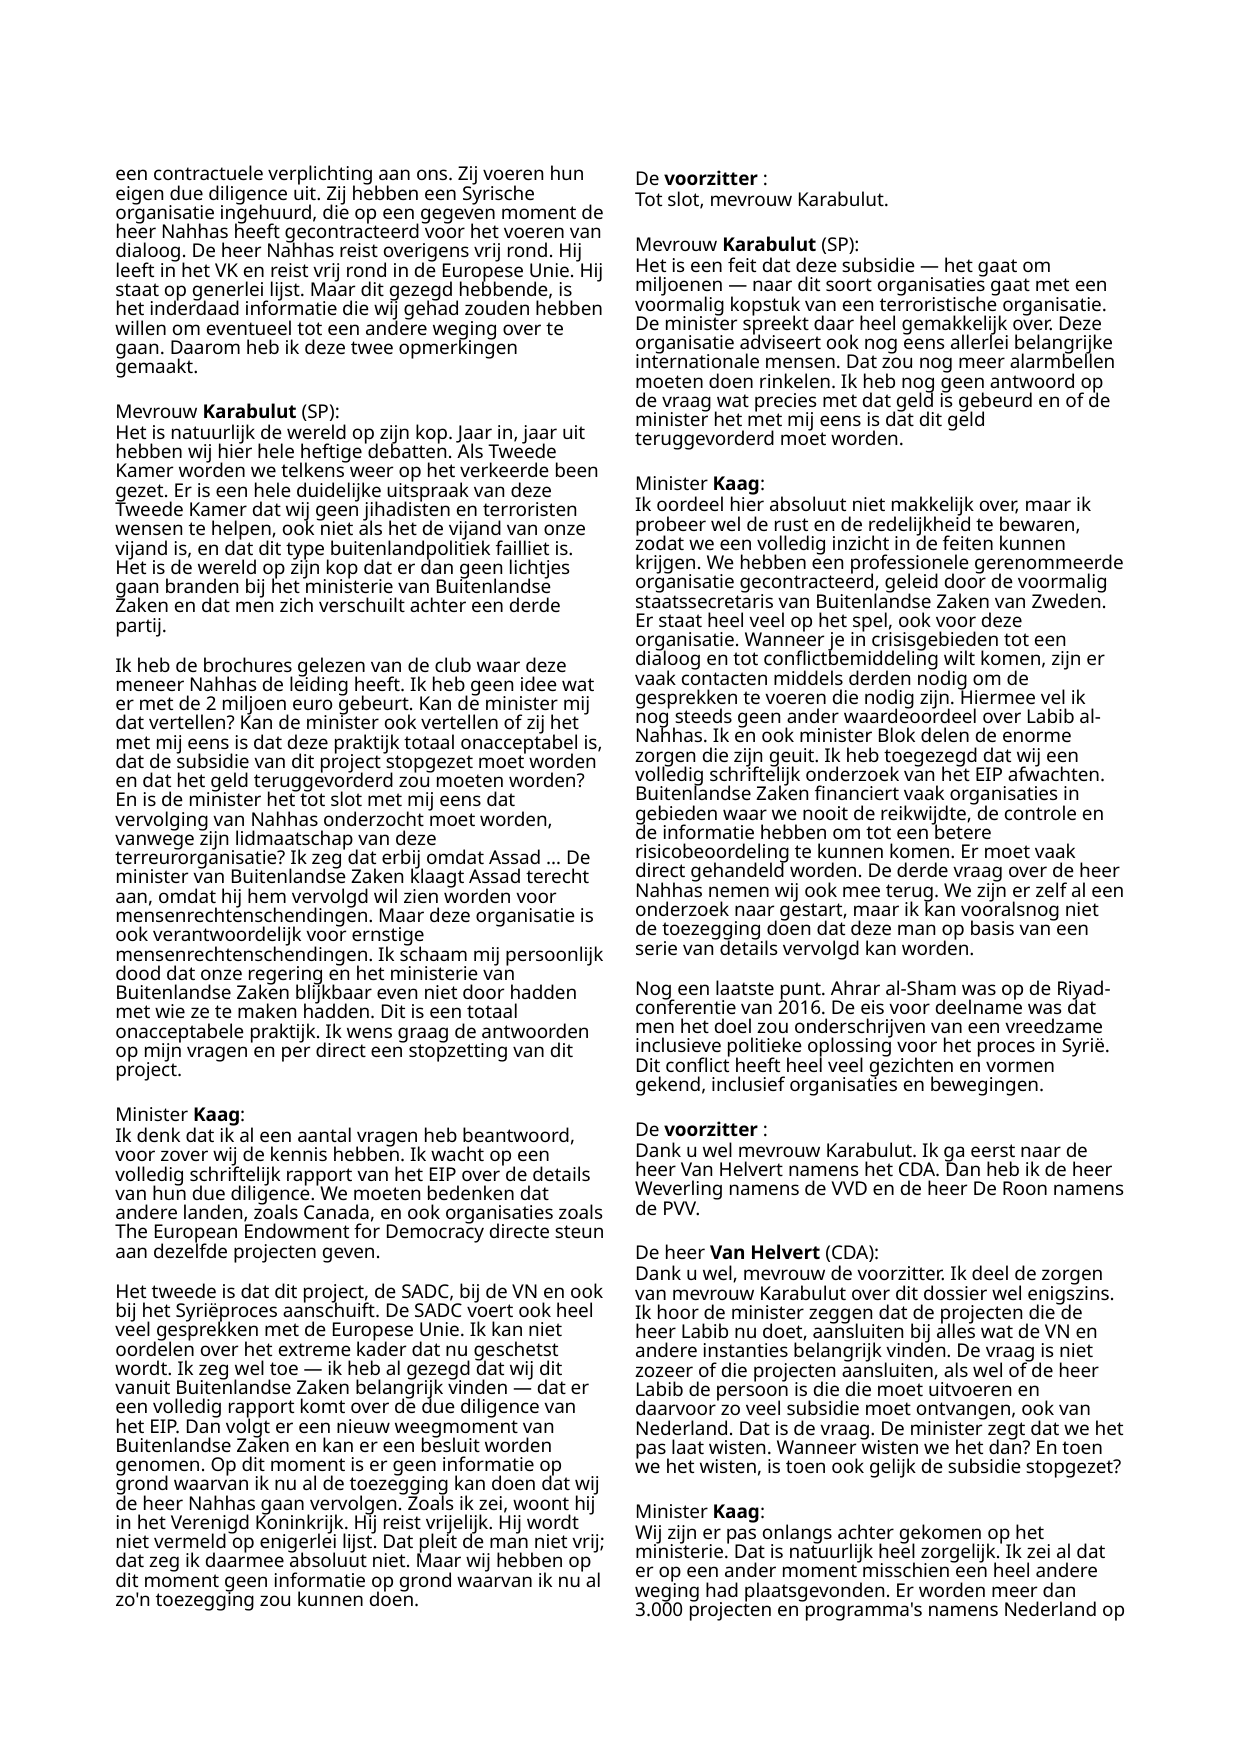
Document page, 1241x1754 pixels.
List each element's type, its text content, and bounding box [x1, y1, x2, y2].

text Ik heb de brochures gelezen van de club waar deze meneer Nahhas de leiding heeft. Ik heb geen idee wat er met de 2 miljoen euro gebeurt. Kan de minister mij dat vertellen? Kan de minister ook vertellen of zij het met mij eens is dat deze praktijk totaal onacceptabel is, dat de subsidie van dit project stopgezet moet worden en dat het geld teruggevorderd zou moeten worden? En is de minister het tot slot met mij eens dat vervolging van Nahhas onderzocht moet worden, vanwege zijn lidmaatschap van deze terreurorganisatie? Ik zeg dat erbij omdat Assad … De minister van Buitenlandse Zaken klaagt Assad terecht aan, omdat hij hem vervolgd wil zien worden voor mensenrechtenschendingen. Maar deze organisatie is ook verantwoordelijk voor ernstige mensenrechtenschendingen. Ik schaam mij persoonlijk dood dat onze regering en het ministerie van Buitenlandse Zaken blijkbaar even niet door hadden met wie ze te maken hadden. Dit is een totaal onacceptabele praktijk. Ik wens graag de antwoorden op mijn vragen en per direct een stopzetting van dit project. [115, 657, 605, 1081]
text Minister Kaag: [635, 1498, 1125, 1524]
text De heer Van Helvert (CDA): [635, 1239, 1125, 1265]
text Nog een laatste punt. Ahrar al-Sham was op de Riyad-conferentie van 2016. De eis voor deelname was dat men het doel zou onderschrijven van een vreedzame inclusieve politieke oplossing voor het proces in Syrië. Dit conflict heeft heel veel gezichten en vormen gekend, inclusief organisaties en bewegingen. [635, 979, 1125, 1095]
text Dank u wel mevrouw Karabulut. Ik ga eerst naar de heer Van Helvert namens het CDA. Dan heb ik de heer Weverling namens de VVD en de heer De Roon namens de PVV. [635, 1142, 1125, 1219]
text Het is natuurlijk de wereld op zijn kop. Jaar in, jaar uit hebben wij hier hele heftige debatten. Als Tweede Kamer worden we telkens weer op het verkeerde been gezet. Er is een hele duidelijke uitspraak van deze Tweede Kamer dat wij geen jihadisten en terroristen wensen te helpen, ook niet als het de vijand van onze vijand is, en dat dit type buitenlandpolitiek failliet is. Het is de wereld op zijn kop dat er dan geen lichtjes gaan branden bij het ministerie van Buitenlandse Zaken en dat men zich verschuilt achter een derde partij. [115, 424, 605, 636]
text De voorzitter : [635, 165, 1125, 191]
text Minister Kaag: [635, 471, 1125, 496]
text Mevrouw Karabulut (SP): [635, 231, 1125, 257]
text Het tweede is dat dit project, de SADC, bij de VN en ook bij het Syriëproces aanschuift. De SADC voert ook heel veel gesprekken met de Europese Unie. Ik kan niet oordelen over het extreme kader dat nu geschetst wordt. Ik zeg wel toe — ik heb al gezegd dat wij dit vanuit Buitenlandse Zaken belangrijk vinden — dat er een volledig rapport komt over de due diligence van het EIP. Dan volgt er een nieuw weegmoment van Buitenlandse Zaken en kan er een besluit worden genomen. Op dit moment is er geen informatie op grond waarvan ik nu al de toezegging kan doen dat wij de heer Nahhas gaan vervolgen. Zoals ik zei, woont hij in het Verenigd Koninkrijk. Hij reist vrijelijk. Hij wordt niet vermeld op enigerlei lijst. Dat pleit de man niet vrij; dat zeg ik daarmee absoluut niet. Maar wij hebben op dit moment geen informatie op grond waarvan ik nu al zo'n toezegging zou kunnen doen. [115, 1283, 605, 1610]
text Tot slot, mevrouw Karabulut. [635, 191, 1125, 210]
text De voorzitter : [635, 1116, 1125, 1142]
text Dank u wel, mevrouw de voorzitter. Ik deel de zorgen van mevrouw Karabulut over dit dossier wel enigszins. Ik hoor de minister zeggen dat de projecten die de heer Labib nu doet, aansluiten bij alles wat de VN en andere instanties belangrijk vinden. De vraag is niet zozeer of die projecten aansluiten, als wel of de heer Labib de persoon is die die moet uitvoeren en daarvoor zo veel subsidie moet ontvangen, ook van Nederland. Dat is de vraag. De minister zegt dat we het pas laat wisten. Wanneer wisten we het dan? En toen we het wisten, is toen ook gelijk de subsidie stopgezet? [635, 1265, 1125, 1477]
text Ik denk dat ik al een aantal vragen heb beantwoord, voor zover wij de kennis hebben. Ik wacht op een volledig schriftelijk rapport van het EIP over de details van hun due diligence. We moeten bedenken dat andere landen, zoals Canada, en ook organisaties zoals The European Endowment for Democracy directe steun aan dezelfde projecten geven. [115, 1127, 605, 1262]
text Mevrouw Karabulut (SP): [115, 398, 605, 424]
text Het is een feit dat deze subsidie — het gaat om miljoenen — naar dit soort organisaties gaat met een voormalig kopstuk van een terroristische organisatie. De minister spreekt daar heel gemakkelijk over. Deze organisatie adviseert ook nog eens allerlei belangrijke internationale mensen. Dat zou nog meer alarmbellen moeten doen rinkelen. Ik heb nog geen antwoord op de vraag wat precies met dat geld is gebeurd en of de minister het met mij eens is dat dit geld teruggevorderd moet worden. [635, 257, 1125, 450]
text Ik oordeel hier absoluut niet makkelijk over, maar ik probeer wel de rust en de redelijkheid te bewaren, zodat we een volledig inzicht in de feiten kunnen krijgen. We hebben een professionele gerenommeerde organisatie gecontracteerd, geleid door de voormalig staatssecretaris van Buitenlandse Zaken van Zweden. Er staat heel veel op het spel, ook voor deze organisatie. Wanneer je in crisisgebieden tot een dialoog en tot conflictbemiddeling wilt komen, zijn er vaak contacten middels derden nodig om de gesprekken te voeren die nodig zijn. Hiermee vel ik nog steeds geen ander waardeoordeel over Labib al-Nahhas. Ik en ook minister Blok delen de enorme zorgen die zijn geuit. Ik heb toegezegd dat wij een volledig schriftelijk onderzoek van het EIP afwachten. Buitenlandse Zaken financiert vaak organisaties in gebieden waar we nooit de reikwijdte, de controle en de informatie hebben om tot een betere risicobeoordeling te kunnen komen. Er moet vaak direct gehandeld worden. De derde vraag over de heer Nahhas nemen wij ook mee terug. We zijn er zelf al een onderzoek naar gestart, maar ik kan vooralsnog niet de toezegging doen dat deze man op basis van een serie van details vervolgd kan worden. [635, 496, 1125, 959]
text Minister Kaag: [115, 1101, 605, 1127]
text een contractuele verplichting aan ons. Zij voeren hun eigen due diligence uit. Zij hebben een Syrische organisatie ingehuurd, die op een gegeven moment de heer Nahhas heeft gecontracteerd voor het voeren van dialoog. De heer Nahhas reist overigens vrij rond. Hij leeft in het VK en reist vrij rond in de Europese Unie. Hij staat op generlei lijst. Maar dit gezegd hebbende, is het inderdaad informatie die wij gehad zouden hebben willen om eventueel tot een andere weging over te gaan. Daarom heb ik deze twee opmerkingen gemaakt. [115, 165, 605, 377]
text Wij zijn er pas onlangs achter gekomen op het ministerie. Dat is natuurlijk heel zorgelijk. Ik zei al dat er op een ander moment misschien een heel andere weging had plaatsgevonden. Er worden meer dan 3.000 projecten en programma's namens Nederland op [635, 1524, 1125, 1620]
